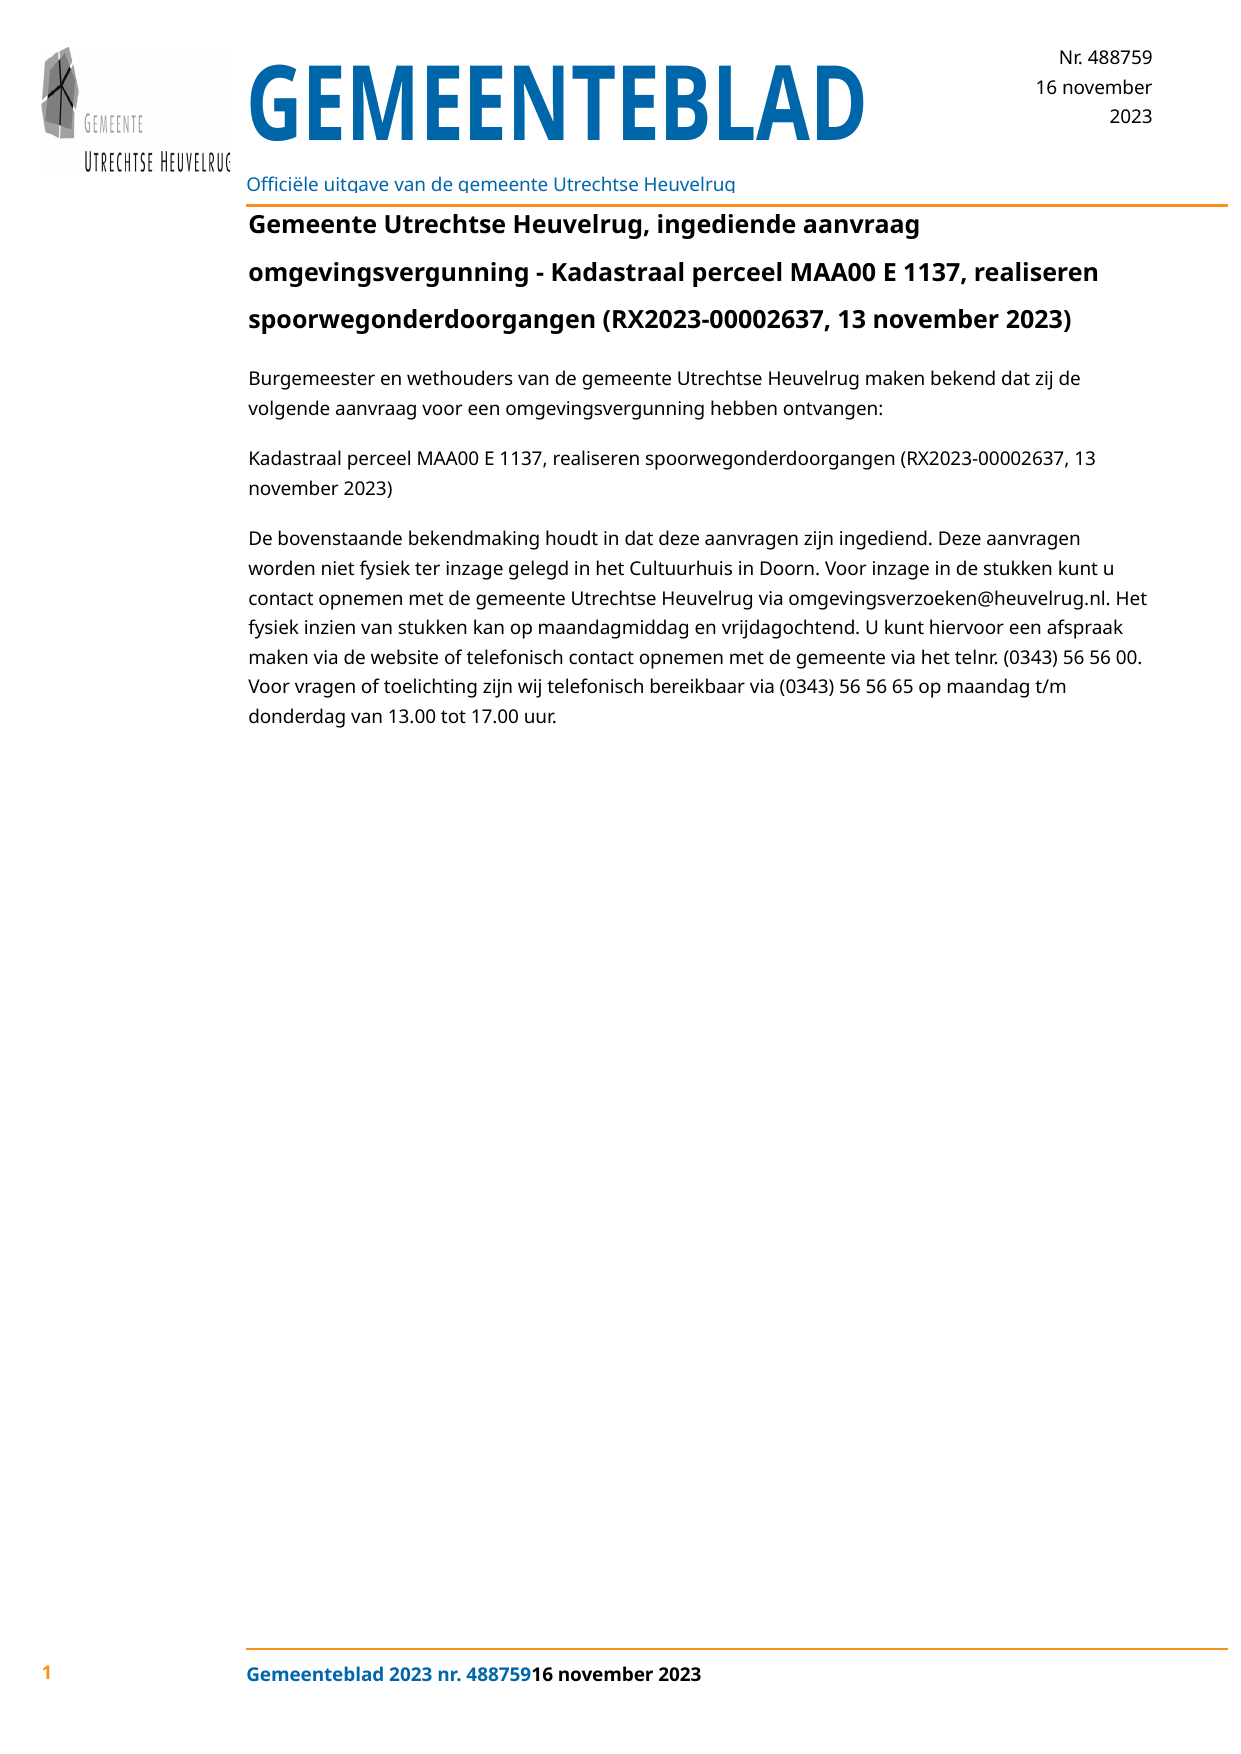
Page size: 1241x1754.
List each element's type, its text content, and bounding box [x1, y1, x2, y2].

text Burgemeester en wethouders van de gemeente Utrechtse Heuvelrug maken bekend dat zij de volgende aanvraag voor een omgevingsvergunning hebben ontvangen: [248, 366, 1152, 421]
picture [41, 47, 231, 172]
text Kadastraal perceel MAA00 E 1137, realiseren spoorwegonderdoorgangen (RX2023-00002637, 13 november 2023) [248, 446, 1152, 501]
text De bovenstaande bekendmaking houdt in dat deze aanvragen zijn ingediend. Deze aanvragen worden niet fysiek ter inzage gelegd in het Cultuurhuis in Doorn. Voor inzage in de stukken kunt u contact opnemen met de gemeente Utrechtse Heuvelrug via omgevingsverzoeken@heuvelrug.nl. Het fysiek inzien van stukken kan op maandagmiddag en vrijdagochtend. U kunt hiervoor een afspraak maken via de website of telefonisch contact opnemen met de gemeente via het telnr. (0343) 56 56 00. Voor vragen of toelichting zijn wij telefonisch bereikbaar via (0343) 56 56 65 op maandag t/m donderdag van 13.00 tot 17.00 uur. [248, 526, 1152, 729]
text Gemeente Utrechtse Heuvelrug, ingediende aanvraag omgevingsvergunning - Kadastraal perceel MAA00 E 1137, realiseren spoorwegonderdoorgangen (RX2023-00002637, 13 november 2023) [248, 207, 1152, 336]
